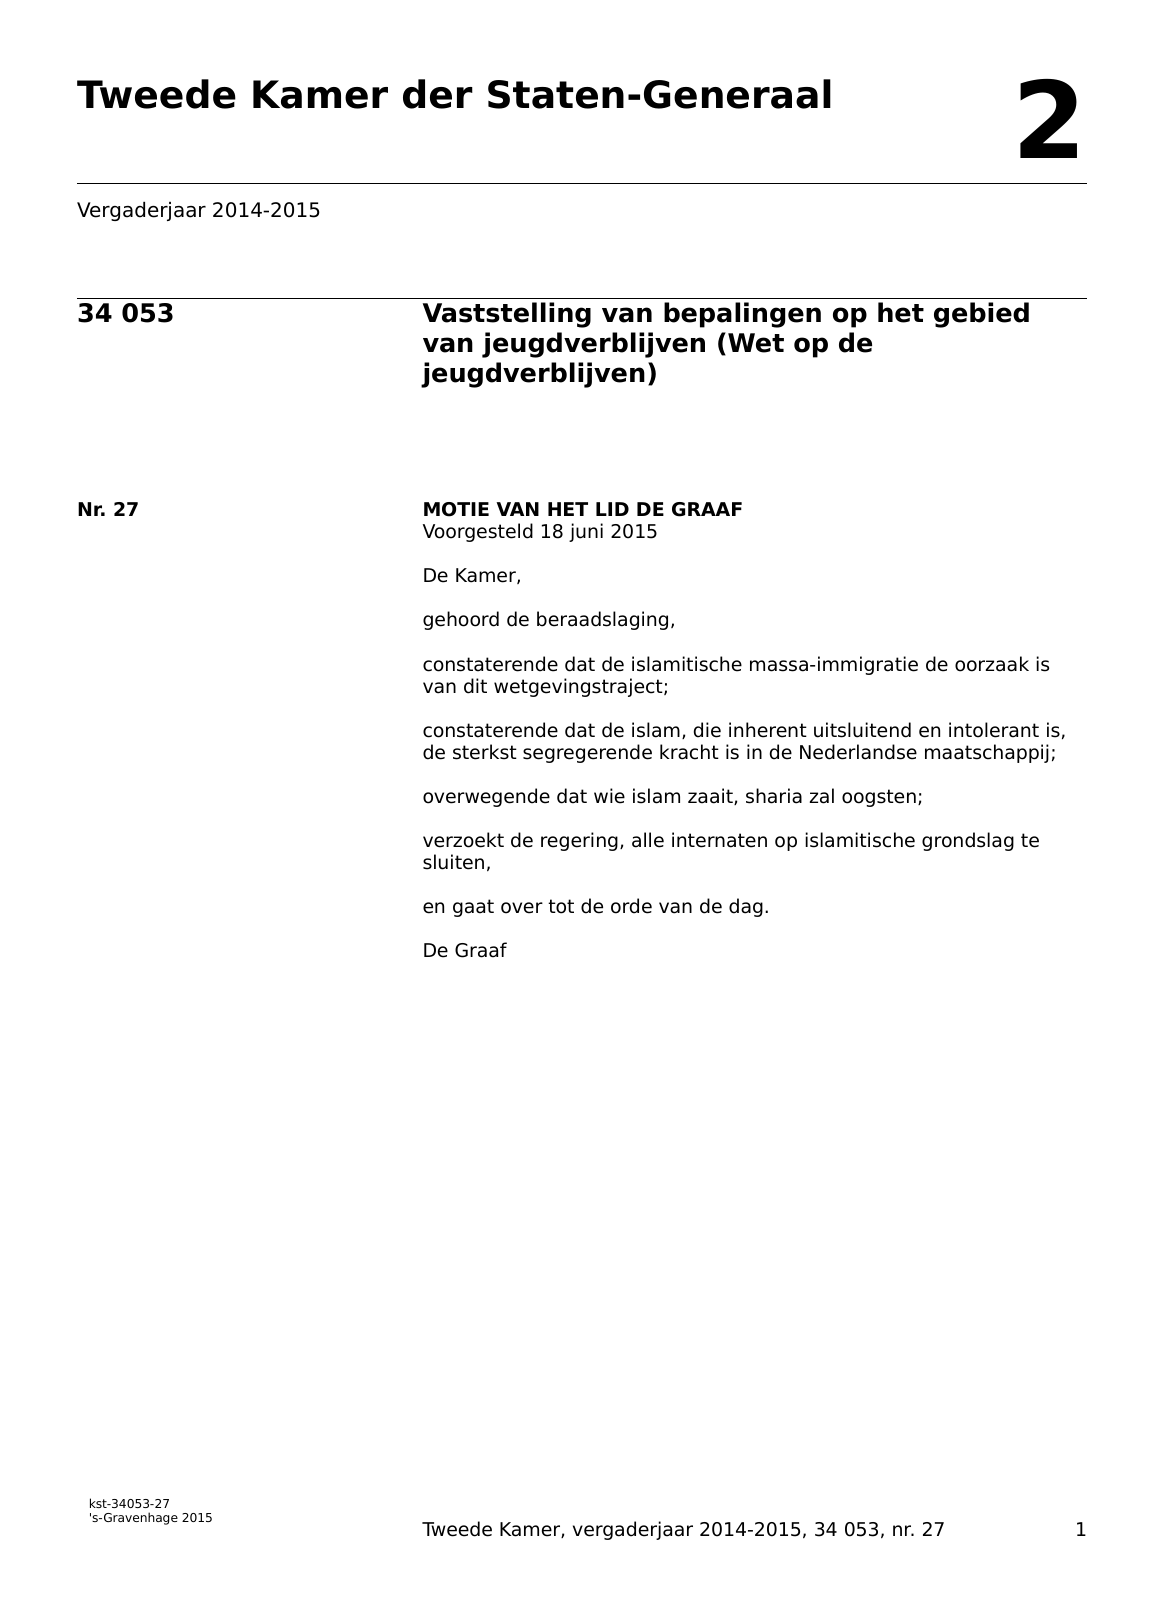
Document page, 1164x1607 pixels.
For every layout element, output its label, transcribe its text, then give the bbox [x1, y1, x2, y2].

text constaterende dat de islamitische massa-immigratie de oorzaak is van dit wetgevingstraject; [422, 653, 1087, 697]
text en gaat over tot de orde van de dag. [422, 896, 1087, 918]
text constaterende dat de islam, die inherent uitsluitend en intolerant is, de sterkst segregerende kracht is in de Nederlandse maatschappij; [422, 720, 1087, 764]
subtitle 34 053 Vaststelling van bepalingen op het gebied van jeugdverblijven (Wet op de jeugdverblijven) [77, 299, 1087, 388]
text gehoord de beraadslaging, [422, 609, 1087, 631]
text kst-34053-27 [88, 1497, 323, 1511]
subtitle Nr. 27 MOTIE VAN HET LID DE GRAAF [77, 499, 1087, 521]
text verzoekt de regering, alle internaten op islamitische grondslag te sluiten, [422, 830, 1087, 874]
text overwegende dat wie islam zaait, sharia zal oogsten; [422, 786, 1087, 808]
text Voorgesteld 18 juni 2015 [422, 521, 1087, 543]
text De Kamer, [422, 565, 1087, 587]
table_header Tweede Kamer der Staten-Generaal [77, 59, 886, 183]
table_header 2 [886, 59, 1087, 183]
text De Graaf [422, 940, 1087, 962]
table_cell Vergaderjaar 2014-2015 [77, 184, 1087, 298]
text 's-Gravenhage 2015 [88, 1511, 323, 1525]
